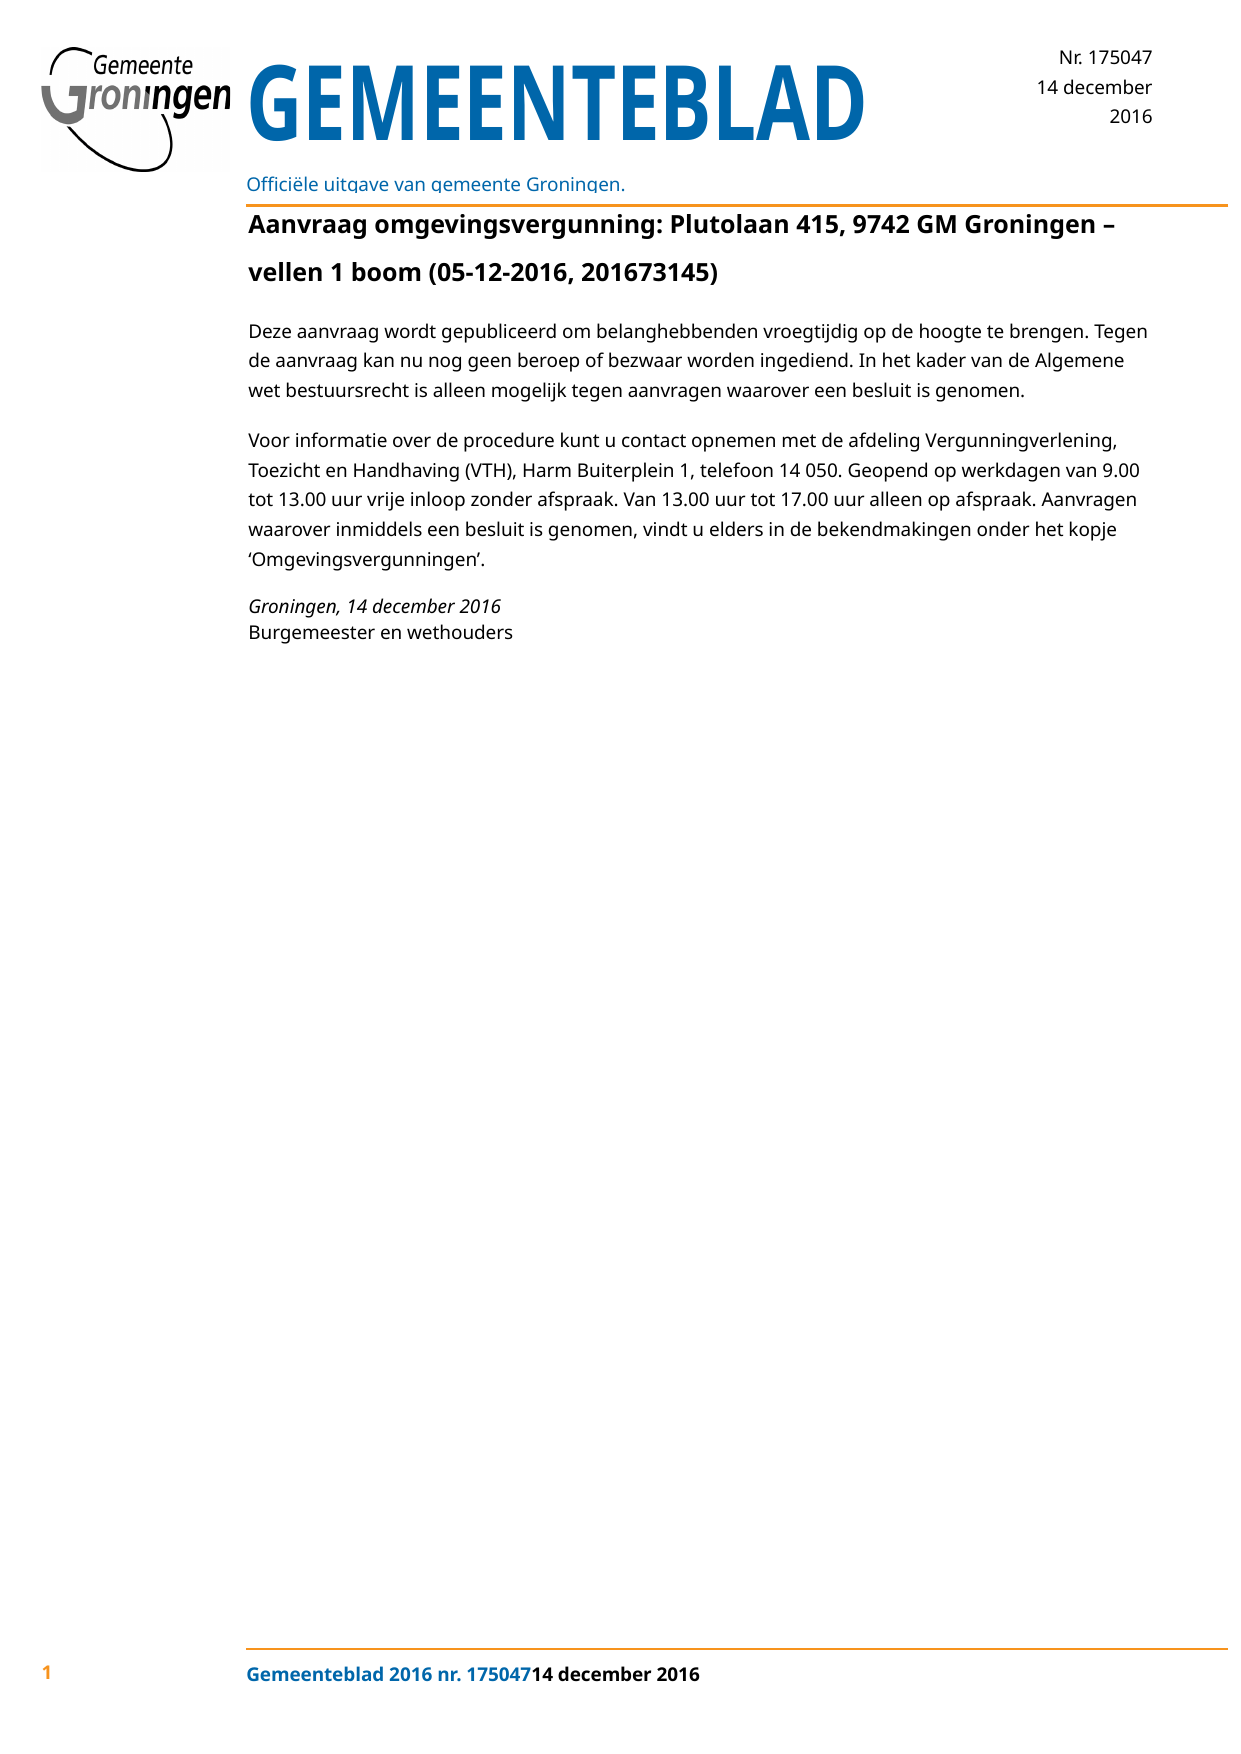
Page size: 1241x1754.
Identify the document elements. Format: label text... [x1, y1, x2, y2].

text Voor informatie over de procedure kunt u contact opnemen met de afdeling Vergunningverlening, Toezicht en Handhaving (VTH), Harm Buiterplein 1, telefoon 14 050. Geopend op werkdagen van 9.00 tot 13.00 uur vrije inloop zonder afspraak. Van 13.00 uur tot 17.00 uur alleen op afspraak. Aanvragen waarover inmiddels een besluit is genomen, vindt u elders in de bekendmakingen onder het kopje ‘Omgevingsvergunningen’. [248, 427, 1152, 572]
picture [41, 47, 231, 172]
text Burgemeester en wethouders [248, 619, 1152, 645]
text Deze aanvraag wordt gepubliceerd om belanghebbenden vroegtijdig op de hoogte te brengen. Tegen de aanvraag kan nu nog geen beroep of bezwaar worden ingediend. In het kader van de Algemene wet bestuursrecht is alleen mogelijk tegen aanvragen waarover een besluit is genomen. [248, 318, 1152, 403]
text Aanvraag omgevingsvergunning: Plutolaan 415, 9742 GM Groningen – vellen 1 boom (05-12-2016, 201673145) [248, 207, 1152, 288]
text Groningen, 14 december 2016 [248, 594, 1152, 619]
